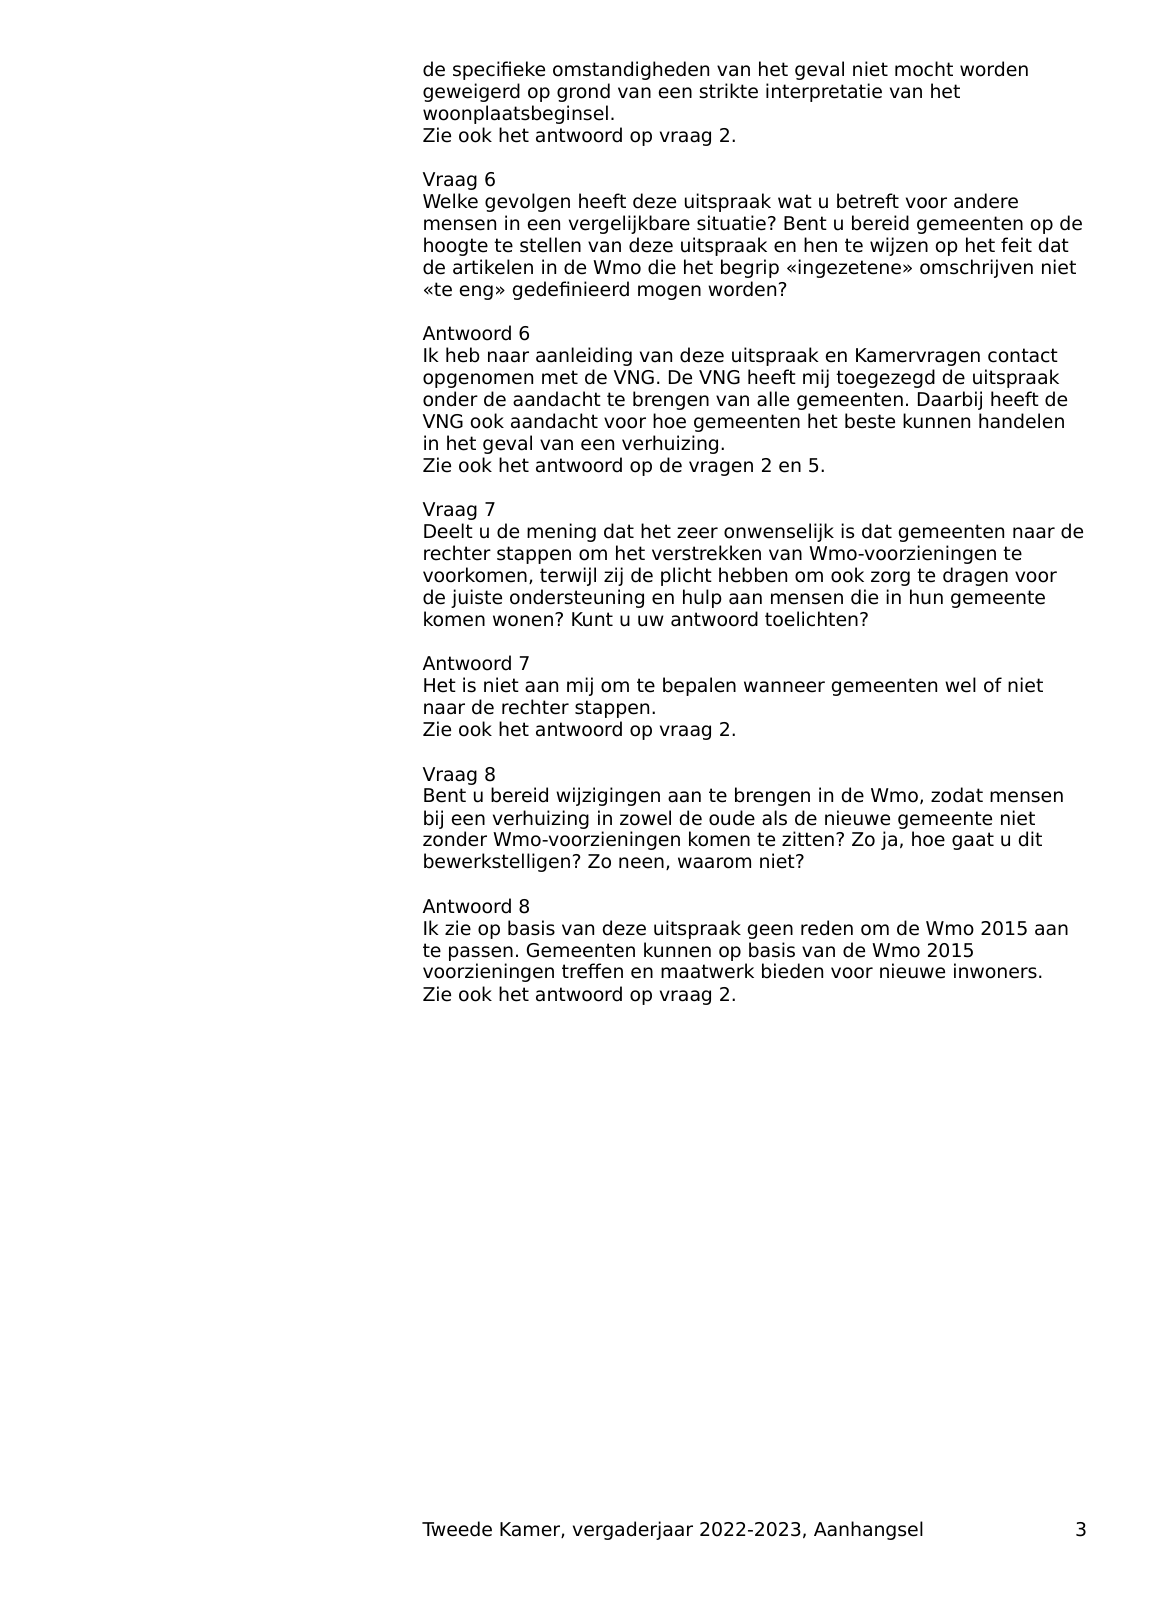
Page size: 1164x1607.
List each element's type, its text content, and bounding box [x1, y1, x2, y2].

text Vraag 8 [422, 763, 1087, 785]
text Ik heb naar aanleiding van deze uitspraak en Kamervragen contact opgenomen met de VNG. De VNG heeft mij toegezegd de uitspraak onder de aandacht te brengen van alle gemeenten. Daarbij heeft de VNG ook aandacht voor hoe gemeenten het beste kunnen handelen in het geval van een verhuizing. [422, 345, 1087, 455]
text Zie ook het antwoord op vraag 2. [422, 125, 1087, 147]
text Zie ook het antwoord op vraag 2. [422, 983, 1087, 1005]
text Deelt u de mening dat het zeer onwenselijk is dat gemeenten naar de rechter stappen om het verstrekken van Wmo-voorzieningen te voorkomen, terwijl zij de plicht hebben om ook zorg te dragen voor de juiste ondersteuning en hulp aan mensen die in hun gemeente komen wonen? Kunt u uw antwoord toelichten? [422, 521, 1087, 631]
text Zie ook het antwoord op vraag 2. [422, 719, 1087, 741]
text Antwoord 7 [422, 653, 1087, 675]
text Vraag 6 [422, 169, 1087, 191]
text Het is niet aan mij om te bepalen wanneer gemeenten wel of niet naar de rechter stappen. [422, 675, 1087, 719]
text Ik zie op basis van deze uitspraak geen reden om de Wmo 2015 aan te passen. Gemeenten kunnen op basis van de Wmo 2015 voorzieningen treffen en maatwerk bieden voor nieuwe inwoners. [422, 917, 1087, 983]
text Vraag 7 [422, 499, 1087, 521]
text Antwoord 6 [422, 323, 1087, 345]
text Zie ook het antwoord op de vragen 2 en 5. [422, 455, 1087, 477]
text de specifieke omstandigheden van het geval niet mocht worden geweigerd op grond van een strikte interpretatie van het woonplaatsbeginsel. [422, 59, 1087, 125]
text Welke gevolgen heeft deze uitspraak wat u betreft voor andere mensen in een vergelijkbare situatie? Bent u bereid gemeenten op de hoogte te stellen van deze uitspraak en hen te wijzen op het feit dat de artikelen in de Wmo die het begrip «ingezetene» omschrijven niet «te eng» gedefinieerd mogen worden? [422, 191, 1087, 301]
text Antwoord 8 [422, 896, 1087, 917]
text Bent u bereid wijzigingen aan te brengen in de Wmo, zodat mensen bij een verhuizing in zowel de oude als de nieuwe gemeente niet zonder Wmo-voorzieningen komen te zitten? Zo ja, hoe gaat u dit bewerkstelligen? Zo neen, waarom niet? [422, 785, 1087, 873]
